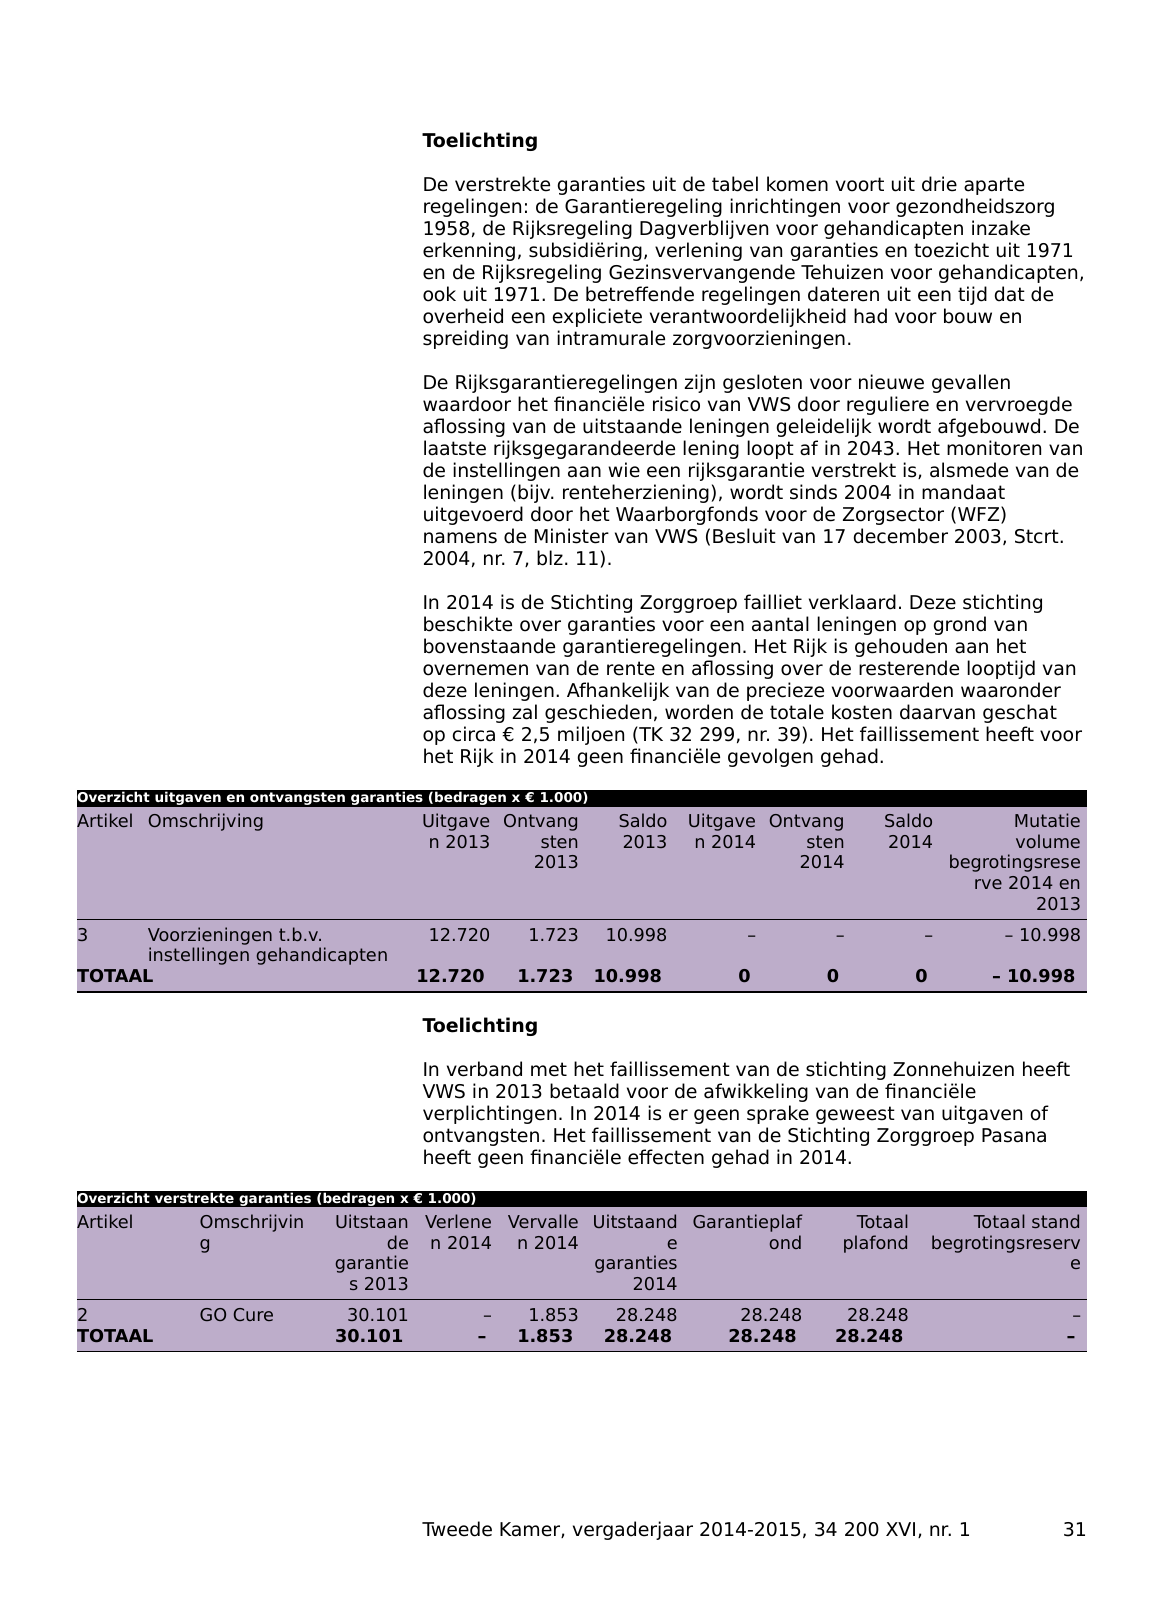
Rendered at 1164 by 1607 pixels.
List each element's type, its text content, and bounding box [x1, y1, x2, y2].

table_cell 2 [77, 1300, 193, 1326]
table_cell TOTAAL [77, 966, 407, 991]
table_cell 10.998 [585, 920, 673, 966]
table_cell 0 [762, 966, 850, 991]
table_cell Mutatie volume begrotingsreserve 2014 en 2013 [939, 807, 1087, 919]
table_cell Ontvangsten 2013 [496, 807, 584, 919]
table_cell Ontvangsten 2014 [762, 807, 850, 919]
table_cell Uitstaande garanties 2013 [320, 1207, 414, 1299]
table_cell GO Cure [193, 1300, 320, 1326]
table_cell – [915, 1300, 1087, 1326]
table_cell Verlenen 2014 [415, 1207, 498, 1299]
table_cell Saldo 2013 [585, 807, 673, 919]
table_cell Totaal stand begrotingsreserve [915, 1207, 1087, 1299]
table_cell 1.853 [498, 1326, 584, 1351]
table_cell 12.720 [408, 920, 496, 966]
table_cell Garantieplafond [683, 1207, 808, 1299]
table_cell – [915, 1326, 1087, 1351]
table_cell Artikel [77, 1207, 193, 1299]
table_cell 12.720 [408, 966, 496, 991]
table_header Overzicht uitgaven en ontvangsten garanties (bedragen x € 1.000) [77, 790, 1087, 806]
subtitle Toelichting [422, 1014, 1087, 1037]
table_cell 28.248 [683, 1326, 808, 1351]
text De verstrekte garanties uit de tabel komen voort uit drie aparte regelingen: de Garantieregeling inrichtingen voor gezondheidszorg 1958, de Rijksregeling Dagverblijven voor gehandicapten inzake erkenning, subsidiëring, verlening van garanties en toezicht uit 1971 en de Rijksregeling Gezinsvervangende Tehuizen voor gehandicapten, ook uit 1971. De betreffende regelingen dateren uit een tijd dat de overheid een expliciete verantwoordelijkheid had voor bouw en spreiding van intramurale zorgvoorzieningen. [422, 174, 1087, 350]
table_cell 28.248 [585, 1326, 683, 1351]
table_cell 28.248 [808, 1300, 914, 1326]
table_cell Omschrijving [193, 1207, 320, 1299]
table_cell Uitgaven 2014 [673, 807, 762, 919]
table_cell – [850, 920, 939, 966]
table_header Overzicht verstrekte garanties (bedragen x € 1.000) [77, 1191, 1087, 1206]
table_cell 30.101 [320, 1326, 414, 1351]
text De Rijksgarantieregelingen zijn gesloten voor nieuwe gevallen waardoor het financiële risico van VWS door reguliere en vervroegde aflossing van de uitstaande leningen geleidelijk wordt afgebouwd. De laatste rijksgegarandeerde lening loopt af in 2043. Het monitoren van de instellingen aan wie een rijksgarantie verstrekt is, alsmede van de leningen (bijv. renteherziening), wordt sinds 2004 in mandaat uitgevoerd door het Waarborgfonds voor de Zorgsector (WFZ) namens de Minister van VWS (Besluit van 17 december 2003, Stcrt. 2004, nr. 7, blz. 11). [422, 372, 1087, 570]
table_cell 10.998 [585, 966, 673, 991]
table_cell – 10.998 [939, 920, 1087, 966]
table_cell Uitstaande garanties 2014 [585, 1207, 683, 1299]
text In verband met het faillissement van de stichting Zonnehuizen heeft VWS in 2013 betaald voor de afwikkeling van de financiële verplichtingen. In 2014 is er geen sprake geweest van uitgaven of ontvangsten. Het faillissement van de Stichting Zorggroep Pasana heeft geen financiële effecten gehad in 2014. [422, 1059, 1087, 1169]
table_cell 28.248 [585, 1300, 683, 1326]
table_cell Vervallen 2014 [498, 1207, 584, 1299]
table_cell 28.248 [683, 1300, 808, 1326]
table_cell 0 [673, 966, 762, 991]
table_cell – [415, 1300, 498, 1326]
table_cell 28.248 [808, 1326, 914, 1351]
table_cell 30.101 [320, 1300, 414, 1326]
table_cell Omschrijving [142, 807, 407, 919]
table_cell 1.853 [498, 1300, 584, 1326]
table_cell – [762, 920, 850, 966]
table_cell Saldo 2014 [850, 807, 939, 919]
table_cell Voorzieningen t.b.v. instellingen gehandicapten [142, 920, 407, 966]
table_cell 0 [850, 966, 939, 991]
subtitle Toelichting [422, 130, 1087, 152]
table_cell Artikel [77, 807, 142, 919]
table_cell TOTAAL [77, 1326, 320, 1351]
table_cell Totaal plafond [808, 1207, 914, 1299]
table_cell 3 [77, 920, 142, 966]
table_cell Uitgaven 2013 [408, 807, 496, 919]
table_cell – [673, 920, 762, 966]
text In 2014 is de Stichting Zorggroep failliet verklaard. Deze stichting beschikte over garanties voor een aantal leningen op grond van bovenstaande garantieregelingen. Het Rijk is gehouden aan het overnemen van de rente en aflossing over de resterende looptijd van deze leningen. Afhankelijk van de precieze voorwaarden waaronder aflossing zal geschieden, worden de totale kosten daarvan geschat op circa € 2,5 miljoen (TK 32 299, nr. 39). Het faillissement heeft voor het Rijk in 2014 geen financiële gevolgen gehad. [422, 592, 1087, 768]
table_cell 1.723 [496, 966, 584, 991]
table_cell – 10.998 [939, 966, 1087, 991]
table_cell 1.723 [496, 920, 584, 966]
table_cell – [415, 1326, 498, 1351]
